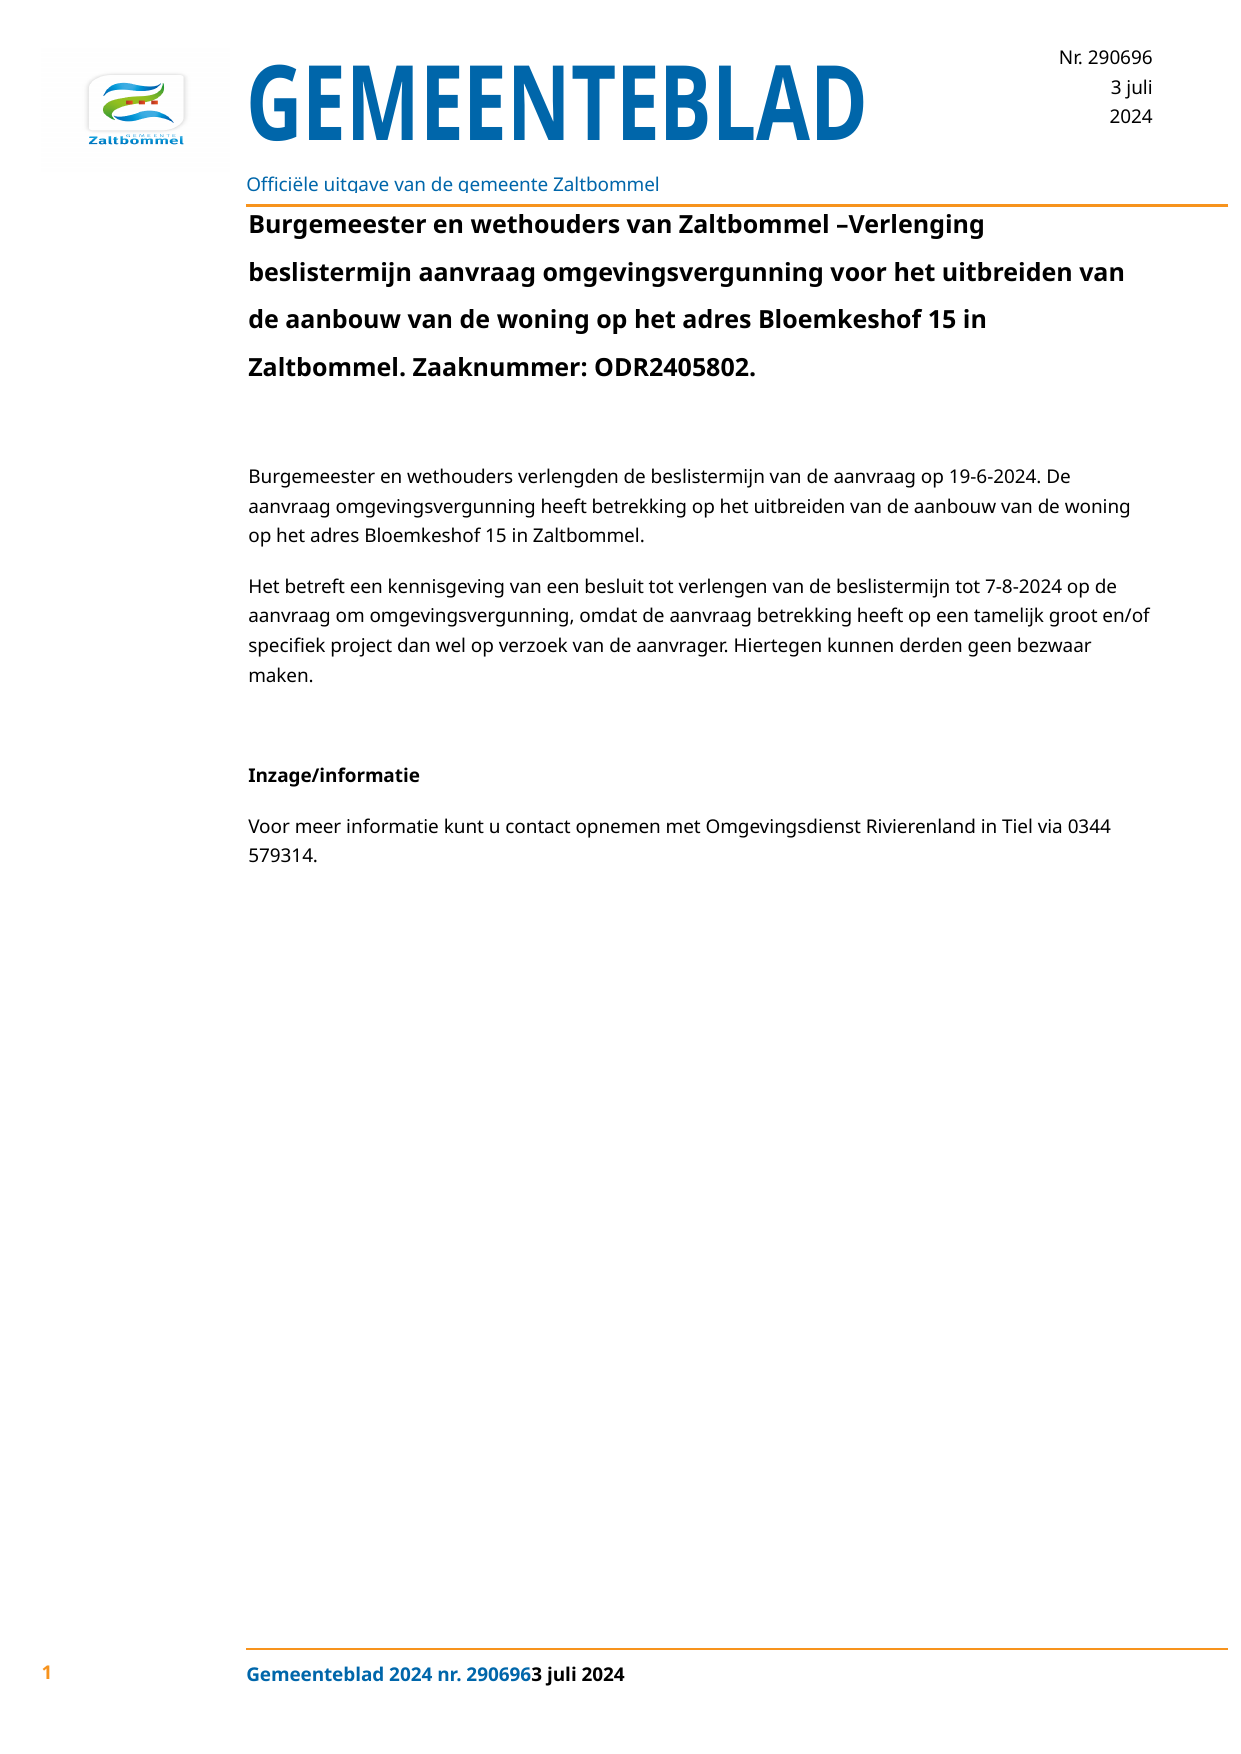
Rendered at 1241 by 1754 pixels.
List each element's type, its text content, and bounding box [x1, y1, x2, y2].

text Voor meer informatie kunt u contact opnemen met Omgevingsdienst Rivierenland in Tiel via 0344 579314. [248, 813, 1152, 868]
text Inzage/informatie [248, 763, 1152, 788]
text Burgemeester en wethouders verlengden de beslistermijn van de aanvraag op 19-6-2024. De aanvraag omgevingsvergunning heeft betrekking op het uitbreiden van de aanbouw van de woning op het adres Bloemkeshof 15 in Zaltbommel. [248, 463, 1152, 548]
picture [41, 47, 231, 172]
text Burgemeester en wethouders van Zaltbommel –Verlenging beslistermijn aanvraag omgevingsvergunning voor het uitbreiden van de aanbouw van de woning op het adres Bloemkeshof 15 in Zaltbommel. Zaaknummer: ODR2405802. [248, 207, 1152, 384]
text Het betreft een kennisgeving van een besluit tot verlengen van de beslistermijn tot 7-8-2024 op de aanvraag om omgevingsvergunning, omdat de aanvraag betrekking heeft op een tamelijk groot en/of specifiek project dan wel op verzoek van de aanvrager. Hiertegen kunnen derden geen bezwaar maken. [248, 573, 1152, 688]
